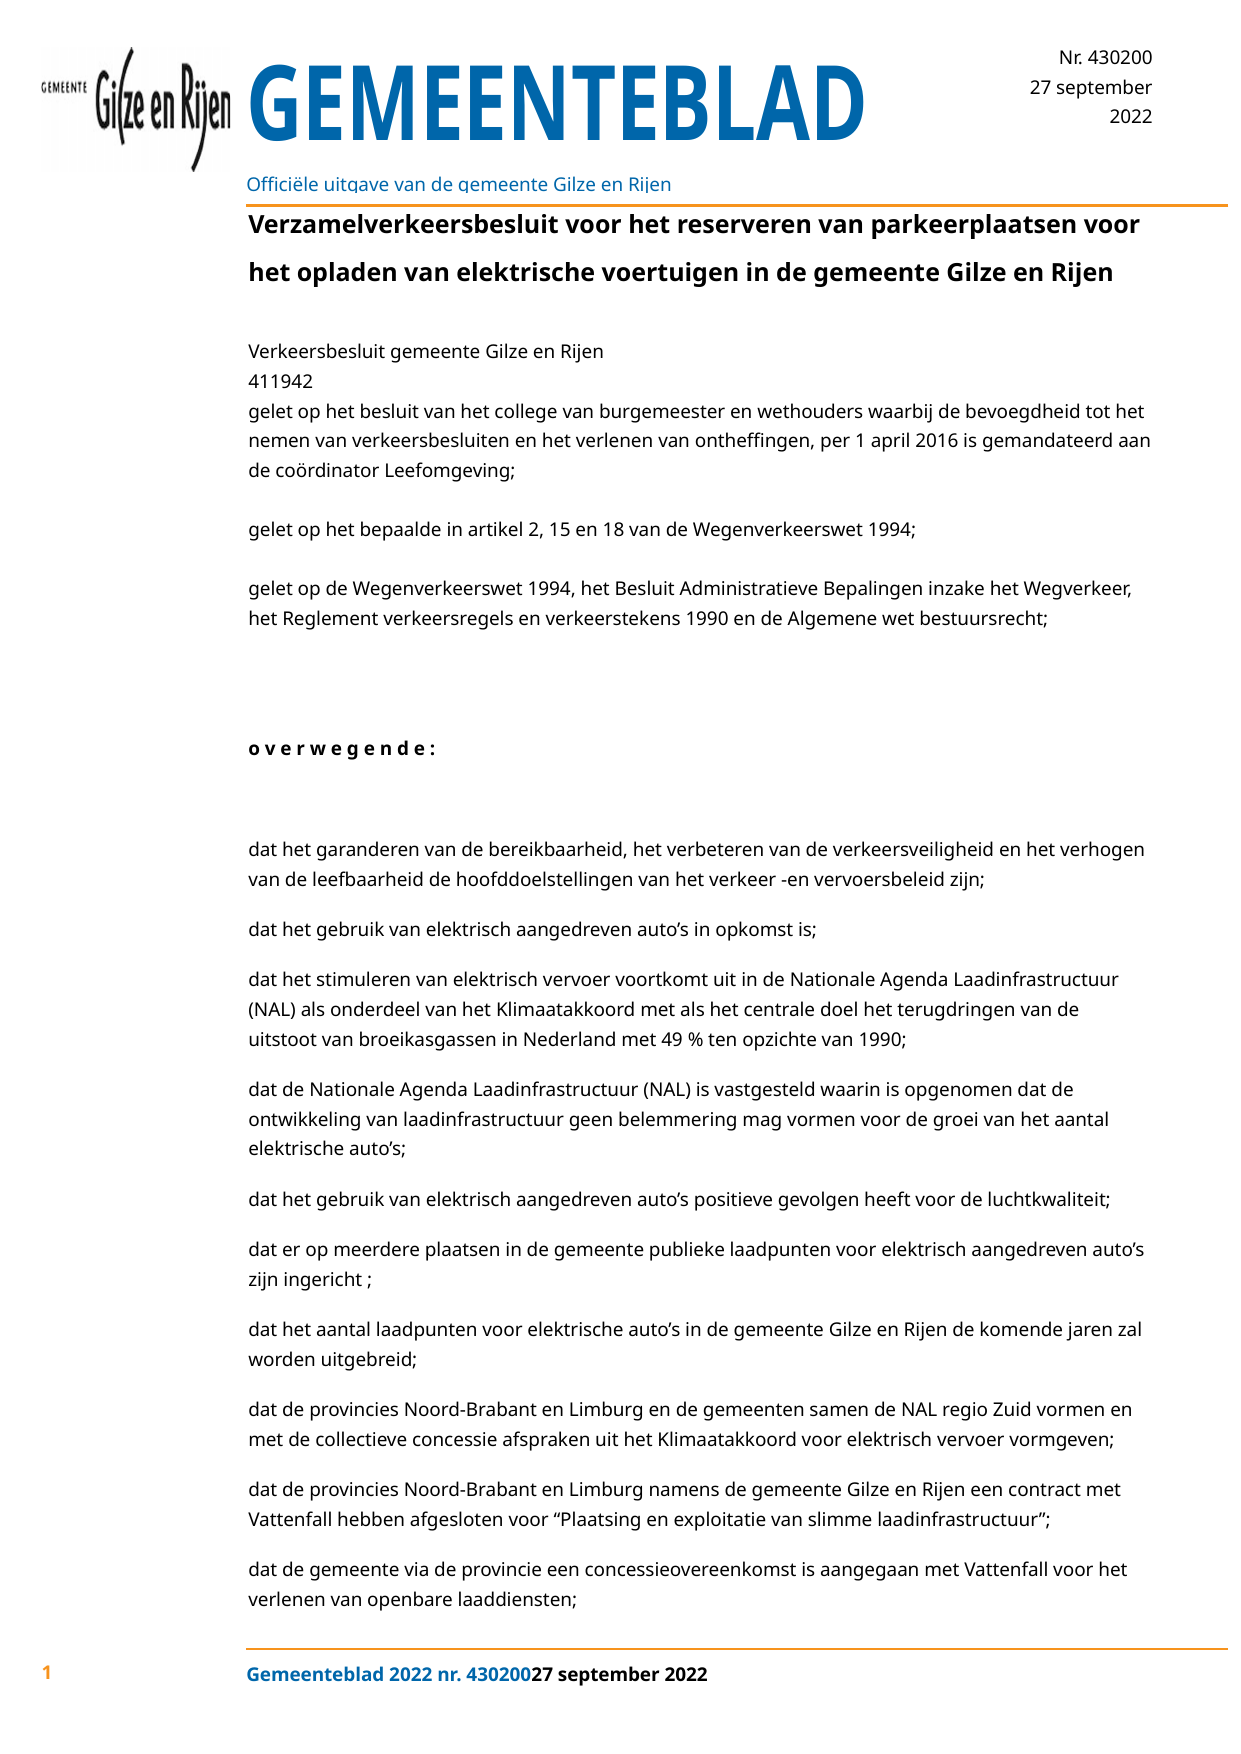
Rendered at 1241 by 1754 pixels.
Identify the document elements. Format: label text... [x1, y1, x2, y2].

text dat de provincies Noord-Brabant en Limburg namens de gemeente Gilze en Rijen een contract met Vattenfall hebben afgesloten voor “Plaatsing en exploitatie van slimme laadinfrastructuur”; [248, 1476, 1152, 1531]
text o v e r w e g e n d e : [248, 735, 1152, 761]
text dat het aantal laadpunten voor elektrische auto’s in de gemeente Gilze en Rijen de komende jaren zal worden uitgebreid; [248, 1316, 1152, 1371]
text dat de provincies Noord-Brabant en Limburg en de gemeenten samen de NAL regio Zuid vormen en met de collectieve concessie afspraken uit het Klimaatakkoord voor elektrisch vervoer vormgeven; [248, 1396, 1152, 1451]
text Verkeersbesluit gemeente Gilze en Rijen [248, 339, 1152, 364]
text dat de gemeente via de provincie een concessieovereenkomst is aangegaan met Vattenfall voor het verlenen van openbare laaddiensten; [248, 1556, 1152, 1611]
text gelet op de Wegenverkeerswet 1994, het Besluit Administratieve Bepalingen inzake het Wegverkeer, het Reglement verkeersregels en verkeerstekens 1990 en de Algemene wet bestuursrecht; [248, 575, 1152, 631]
text dat er op meerdere plaatsen in de gemeente publieke laadpunten voor elektrisch aangedreven auto’s zijn ingericht ; [248, 1236, 1152, 1291]
picture [41, 47, 231, 172]
text dat het gebruik van elektrisch aangedreven auto’s in opkomst is; [248, 916, 1152, 942]
text 411942 [248, 368, 1152, 394]
text gelet op het bepaalde in artikel 2, 15 en 18 van de Wegenverkeerswet 1994; [248, 516, 1152, 542]
text dat de Nationale Agenda Laadinfrastructuur (NAL) is vastgesteld waarin is opgenomen dat de ontwikkeling van laadinfrastructuur geen belemmering mag vormen voor de groei van het aantal elektrische auto’s; [248, 1076, 1152, 1161]
text dat het gebruik van elektrisch aangedreven auto’s positieve gevolgen heeft voor de luchtkwaliteit; [248, 1186, 1152, 1211]
text Verzamelverkeersbesluit voor het reserveren van parkeerplaatsen voor het opladen van elektrische voertuigen in de gemeente Gilze en Rijen [248, 207, 1152, 288]
text gelet op het besluit van het college van burgemeester en wethouders waarbij de bevoegdheid tot het nemen van verkeersbesluiten en het verlenen van ontheffingen, per 1 april 2016 is gemandateerd aan de coördinator Leefomgeving; [248, 398, 1152, 483]
text dat het garanderen van de bereikbaarheid, het verbeteren van de verkeersveiligheid en het verhogen van de leefbaarheid de hoofddoelstellingen van het verkeer -en vervoersbeleid zijn; [248, 836, 1152, 891]
text dat het stimuleren van elektrisch vervoer voortkomt uit in de Nationale Agenda Laadinfrastructuur (NAL) als onderdeel van het Klimaatakkoord met als het centrale doel het terugdringen van de uitstoot van broeikasgassen in Nederland met 49 % ten opzichte van 1990; [248, 967, 1152, 1051]
